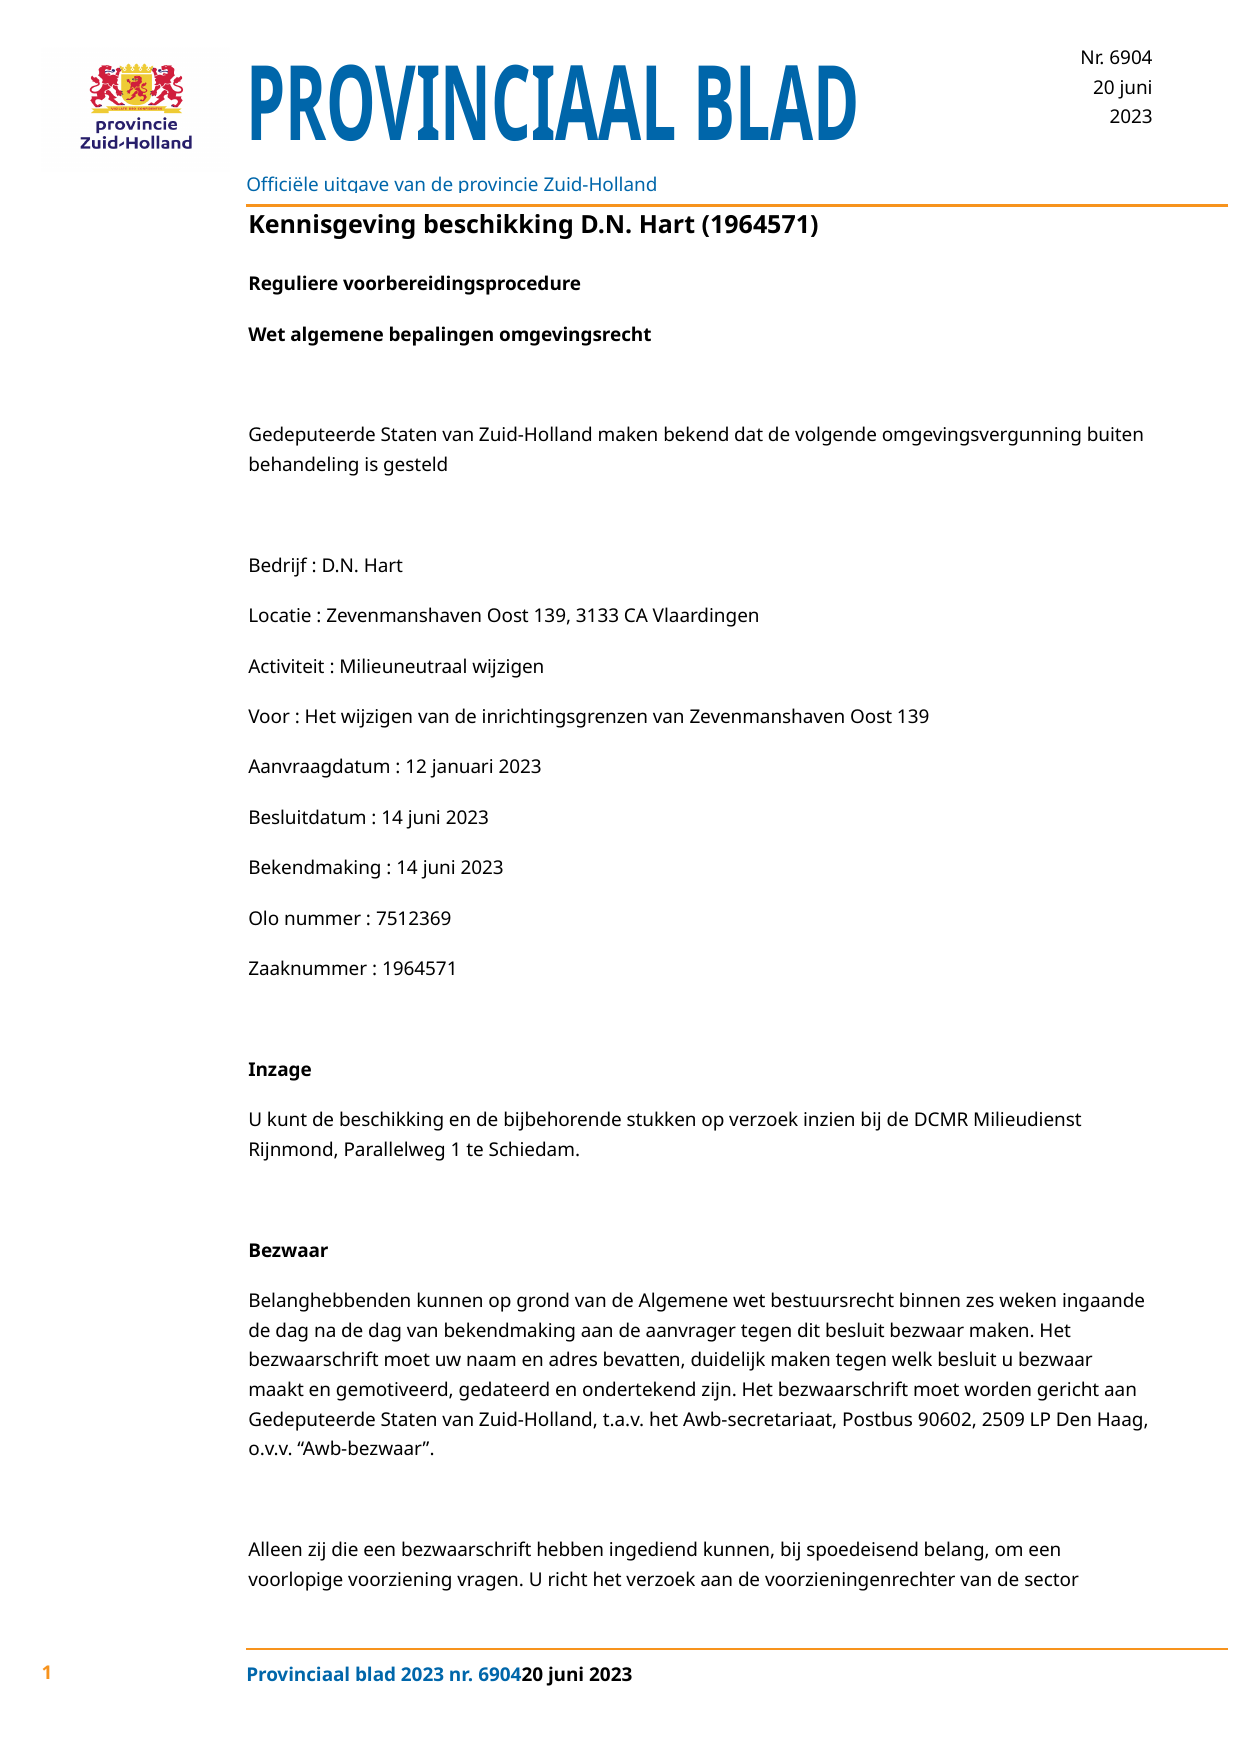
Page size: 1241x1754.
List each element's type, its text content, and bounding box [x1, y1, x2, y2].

text Locatie : Zevenmanshaven Oost 139, 3133 CA Vlaardingen [248, 602, 1152, 628]
text Reguliere voorbereidingsprocedure [248, 270, 1152, 296]
text Voor : Het wijzigen van de inrichtingsgrenzen van Zevenmanshaven Oost 139 [248, 703, 1152, 729]
text Bekendmaking : 14 juni 2023 [248, 854, 1152, 880]
text Olo nummer : 7512369 [248, 905, 1152, 931]
text Kennisgeving beschikking D.N. Hart (1964571) [248, 207, 1152, 241]
text Besluitdatum : 14 juni 2023 [248, 804, 1152, 830]
text Gedeputeerde Staten van Zuid-Holland maken bekend dat de volgende omgevingsvergunning buiten behandeling is gesteld [248, 422, 1152, 477]
text Aanvraagdatum : 12 januari 2023 [248, 754, 1152, 779]
text Alleen zij die een bezwaarschrift hebben ingediend kunnen, bij spoedeisend belang, om een voorlopige voorziening vragen. U richt het verzoek aan de voorzieningenrechter van de sector [248, 1536, 1152, 1591]
text Bedrijf : D.N. Hart [248, 552, 1152, 578]
text Wet algemene bepalingen omgevingsrecht [248, 321, 1152, 346]
text Bezwaar [248, 1237, 1152, 1263]
text Activiteit : Milieuneutraal wijzigen [248, 653, 1152, 678]
text Zaaknummer : 1964571 [248, 955, 1152, 981]
text Belanghebbenden kunnen op grond van de Algemene wet bestuursrecht binnen zes weken ingaande de dag na de dag van bekendmaking aan de aanvrager tegen dit besluit bezwaar maken. Het bezwaarschrift moet uw naam en adres bevatten, duidelijk maken tegen welk besluit u bezwaar maakt en gemotiveerd, gedateerd en ondertekend zijn. Het bezwaarschrift moet worden gericht aan Gedeputeerde Staten van Zuid-Holland, t.a.v. het Awb-secretariaat, Postbus 90602, 2509 LP Den Haag, o.v.v. “Awb-bezwaar”. [248, 1287, 1152, 1461]
picture [41, 47, 231, 172]
text Inzage [248, 1056, 1152, 1082]
text U kunt de beschikking en de bijbehorende stukken op verzoek inzien bij de DCMR Milieudienst Rijnmond, Parallelweg 1 te Schiedam. [248, 1107, 1152, 1162]
